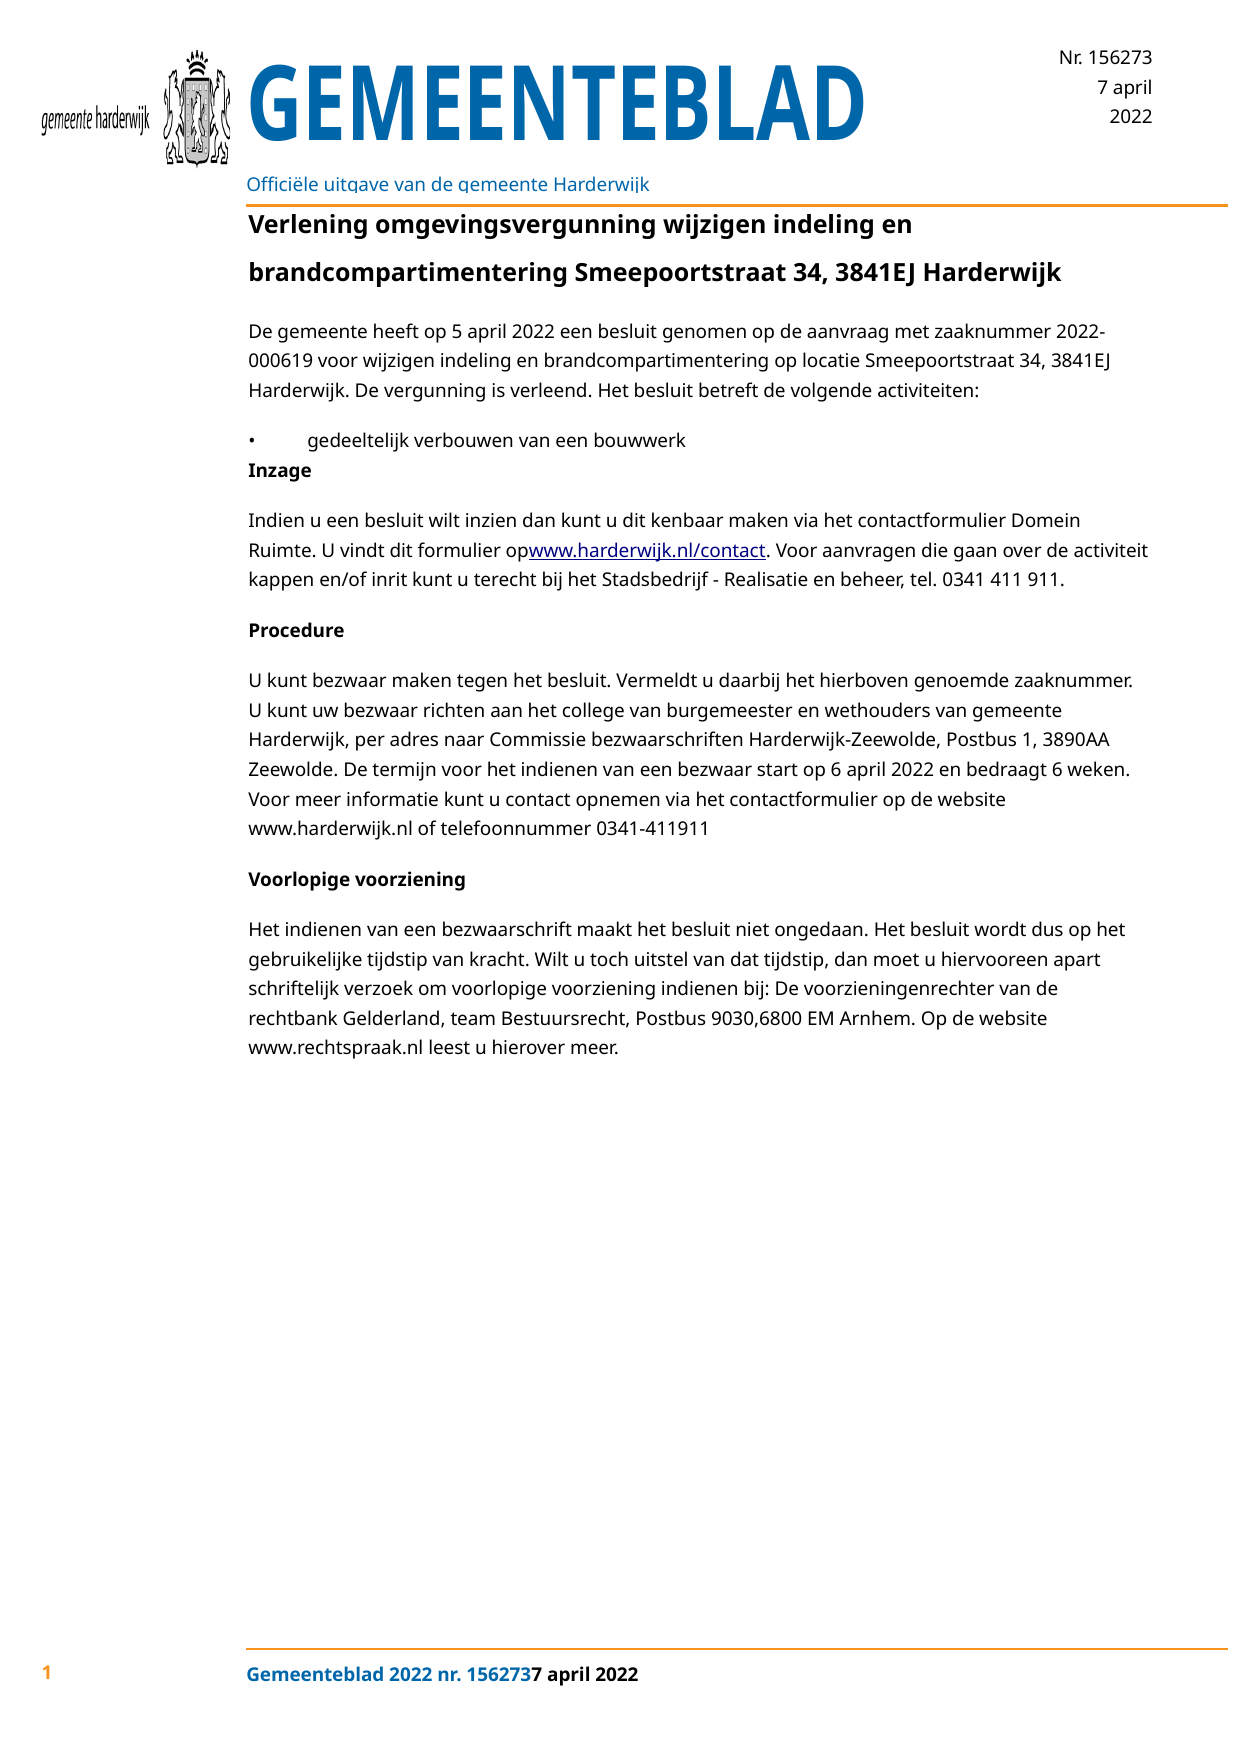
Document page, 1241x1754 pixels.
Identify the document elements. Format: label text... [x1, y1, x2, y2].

text U kunt bezwaar maken tegen het besluit. Vermeldt u daarbij het hierboven genoemde zaaknummer. U kunt uw bezwaar richten aan het college van burgemeester en wethouders van gemeente Harderwijk, per adres naar Commissie bezwaarschriften Harderwijk-Zeewolde, Postbus 1, 3890AA Zeewolde. De termijn voor het indienen van een bezwaar start op 6 april 2022 en bedraagt 6 weken. Voor meer informatie kunt u contact opnemen via het contactformulier op de website www.harderwijk.nl of telefoonnummer 0341-411911 [248, 667, 1152, 841]
text Inzage [248, 457, 1152, 483]
text De gemeente heeft op 5 april 2022 een besluit genomen op de aanvraag met zaaknummer 2022-000619 voor wijzigen indeling en brandcompartimentering op locatie Smeepoortstraat 34, 3841EJ Harderwijk. De vergunning is verleend. Het besluit betreft de volgende activiteiten: [248, 318, 1152, 403]
list gedeeltelijk verbouwen van een bouwwerk [248, 427, 1152, 453]
text Procedure [248, 617, 1152, 643]
picture [41, 47, 231, 172]
text Verlening omgevingsvergunning wijzigen indeling en brandcompartimentering Smeepoortstraat 34, 3841EJ Harderwijk [248, 207, 1152, 288]
text Voorlopige voorziening [248, 866, 1152, 892]
text Het indienen van een bezwaarschrift maakt het besluit niet ongedaan. Het besluit wordt dus op het gebruikelijke tijdstip van kracht. Wilt u toch uitstel van dat tijdstip, dan moet u hiervooreen apart schriftelijk verzoek om voorlopige voorziening indienen bij: De voorzieningenrechter van de rechtbank Gelderland, team Bestuursrecht, Postbus 9030,6800 EM Arnhem. Op de website www.rechtspraak.nl leest u hierover meer. [248, 916, 1152, 1060]
text Indien u een besluit wilt inzien dan kunt u dit kenbaar maken via het contactformulier Domein Ruimte. U vindt dit formulier opwww.harderwijk.nl/contact. Voor aanvragen die gaan over de activiteit kappen en/of inrit kunt u terecht bij het Stadsbedrijf - Realisatie en beheer, tel. 0341 411 911. [248, 507, 1152, 592]
